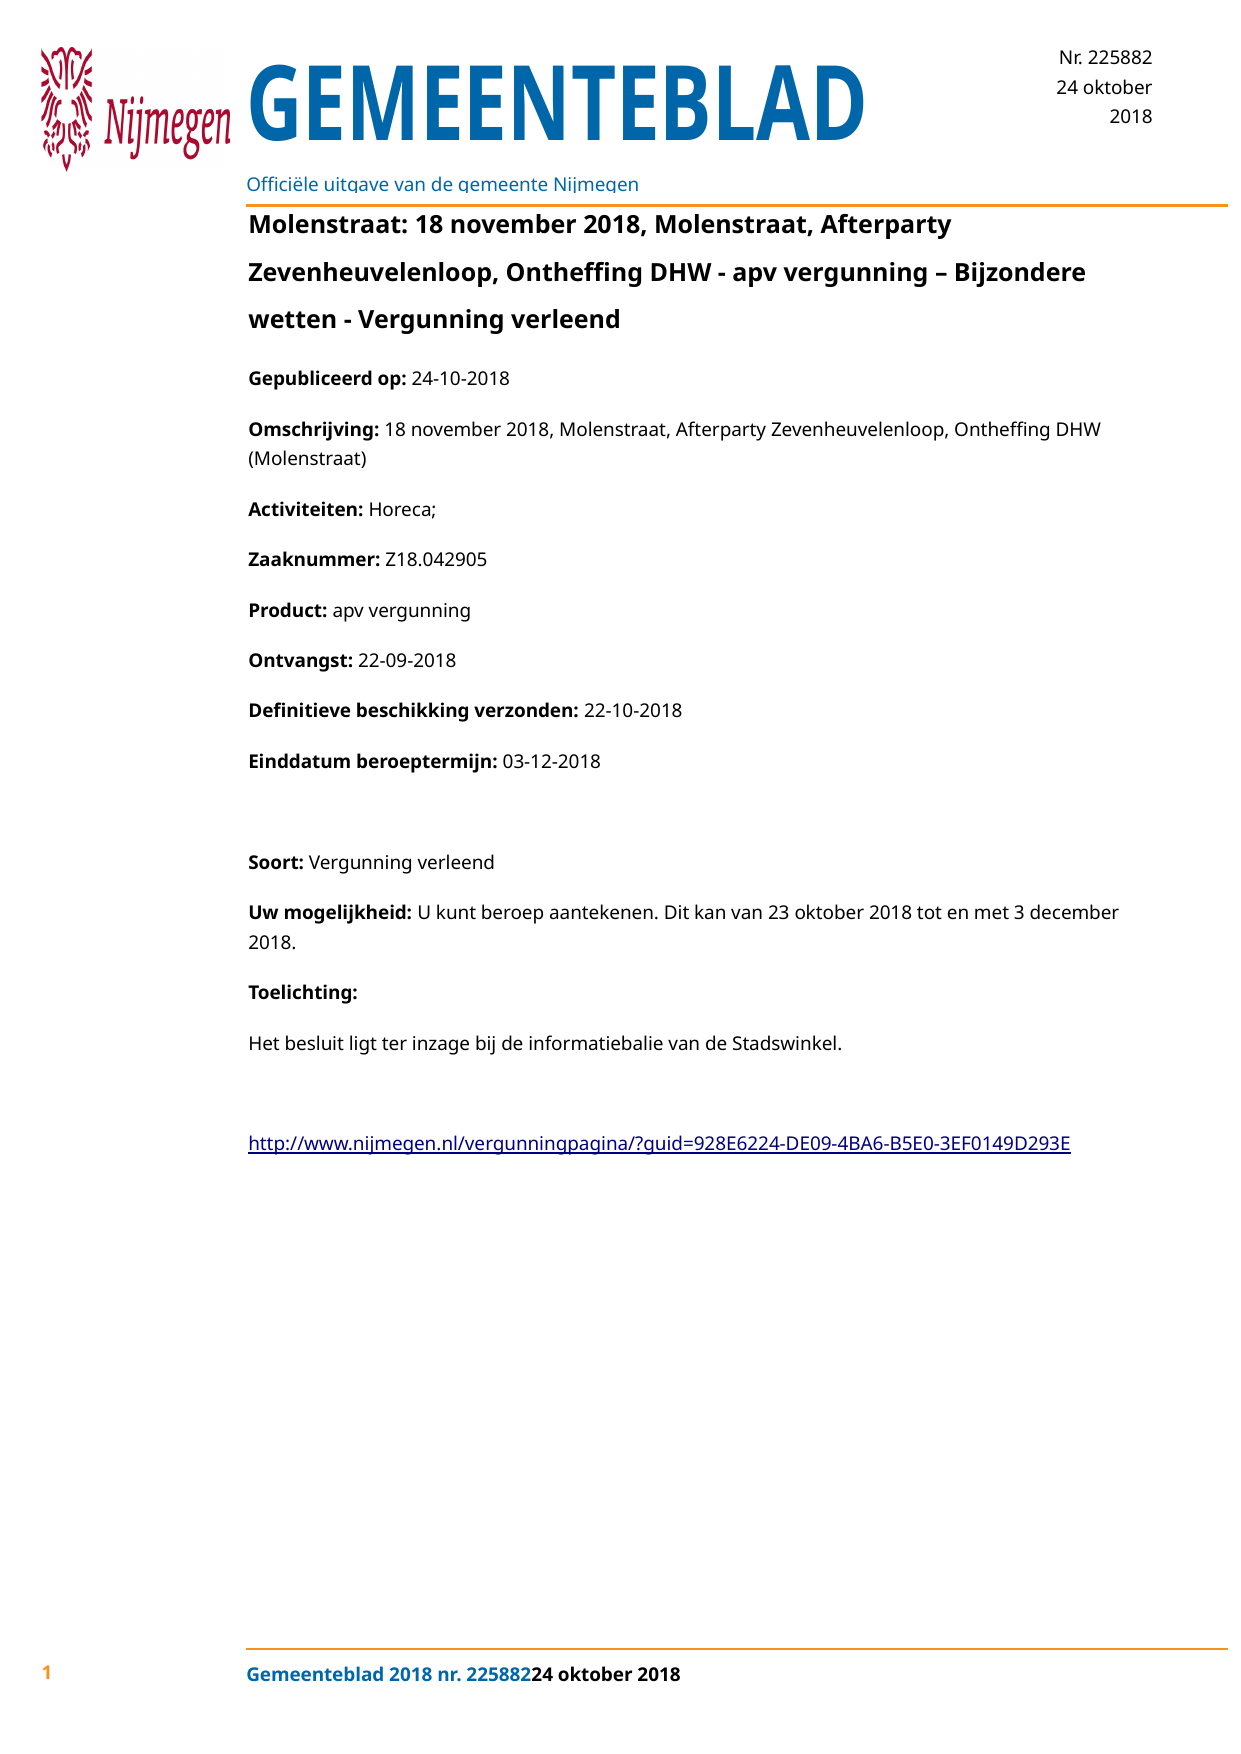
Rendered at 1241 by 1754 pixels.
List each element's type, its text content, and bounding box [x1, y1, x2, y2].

text Omschrijving: 18 november 2018, Molenstraat, Afterparty Zevenheuvelenloop, Ontheffing DHW (Molenstraat) [248, 416, 1152, 471]
text Einddatum beroeptermijn: 03-12-2018 [248, 748, 1152, 774]
text Soort: Vergunning verleend [248, 849, 1152, 874]
text Molenstraat: 18 november 2018, Molenstraat, Afterparty Zevenheuvelenloop, Ontheffing DHW - apv vergunning – Bijzondere wetten - Vergunning verleend [248, 207, 1152, 336]
text Het besluit ligt ter inzage bij de informatiebalie van de Stadswinkel. [248, 1030, 1152, 1055]
text Product: apv vergunning [248, 597, 1152, 622]
text Toelichting: [248, 979, 1152, 1005]
text Zaaknummer: Z18.042905 [248, 546, 1152, 572]
text Activiteiten: Horeca; [248, 496, 1152, 522]
text Uw mogelijkheid: U kunt beroep aantekenen. Dit kan van 23 oktober 2018 tot en met 3 december 2018. [248, 899, 1152, 954]
text Gepubliceerd op: 24-10-2018 [248, 366, 1152, 391]
text Ontvangst: 22-09-2018 [248, 647, 1152, 673]
picture [41, 47, 231, 172]
text Definitieve beschikking verzonden: 22-10-2018 [248, 698, 1152, 723]
text http://www.nijmegen.nl/vergunningpagina/?guid=928E6224-DE09-4BA6-B5E0-3EF0149D293E [248, 1131, 1152, 1156]
